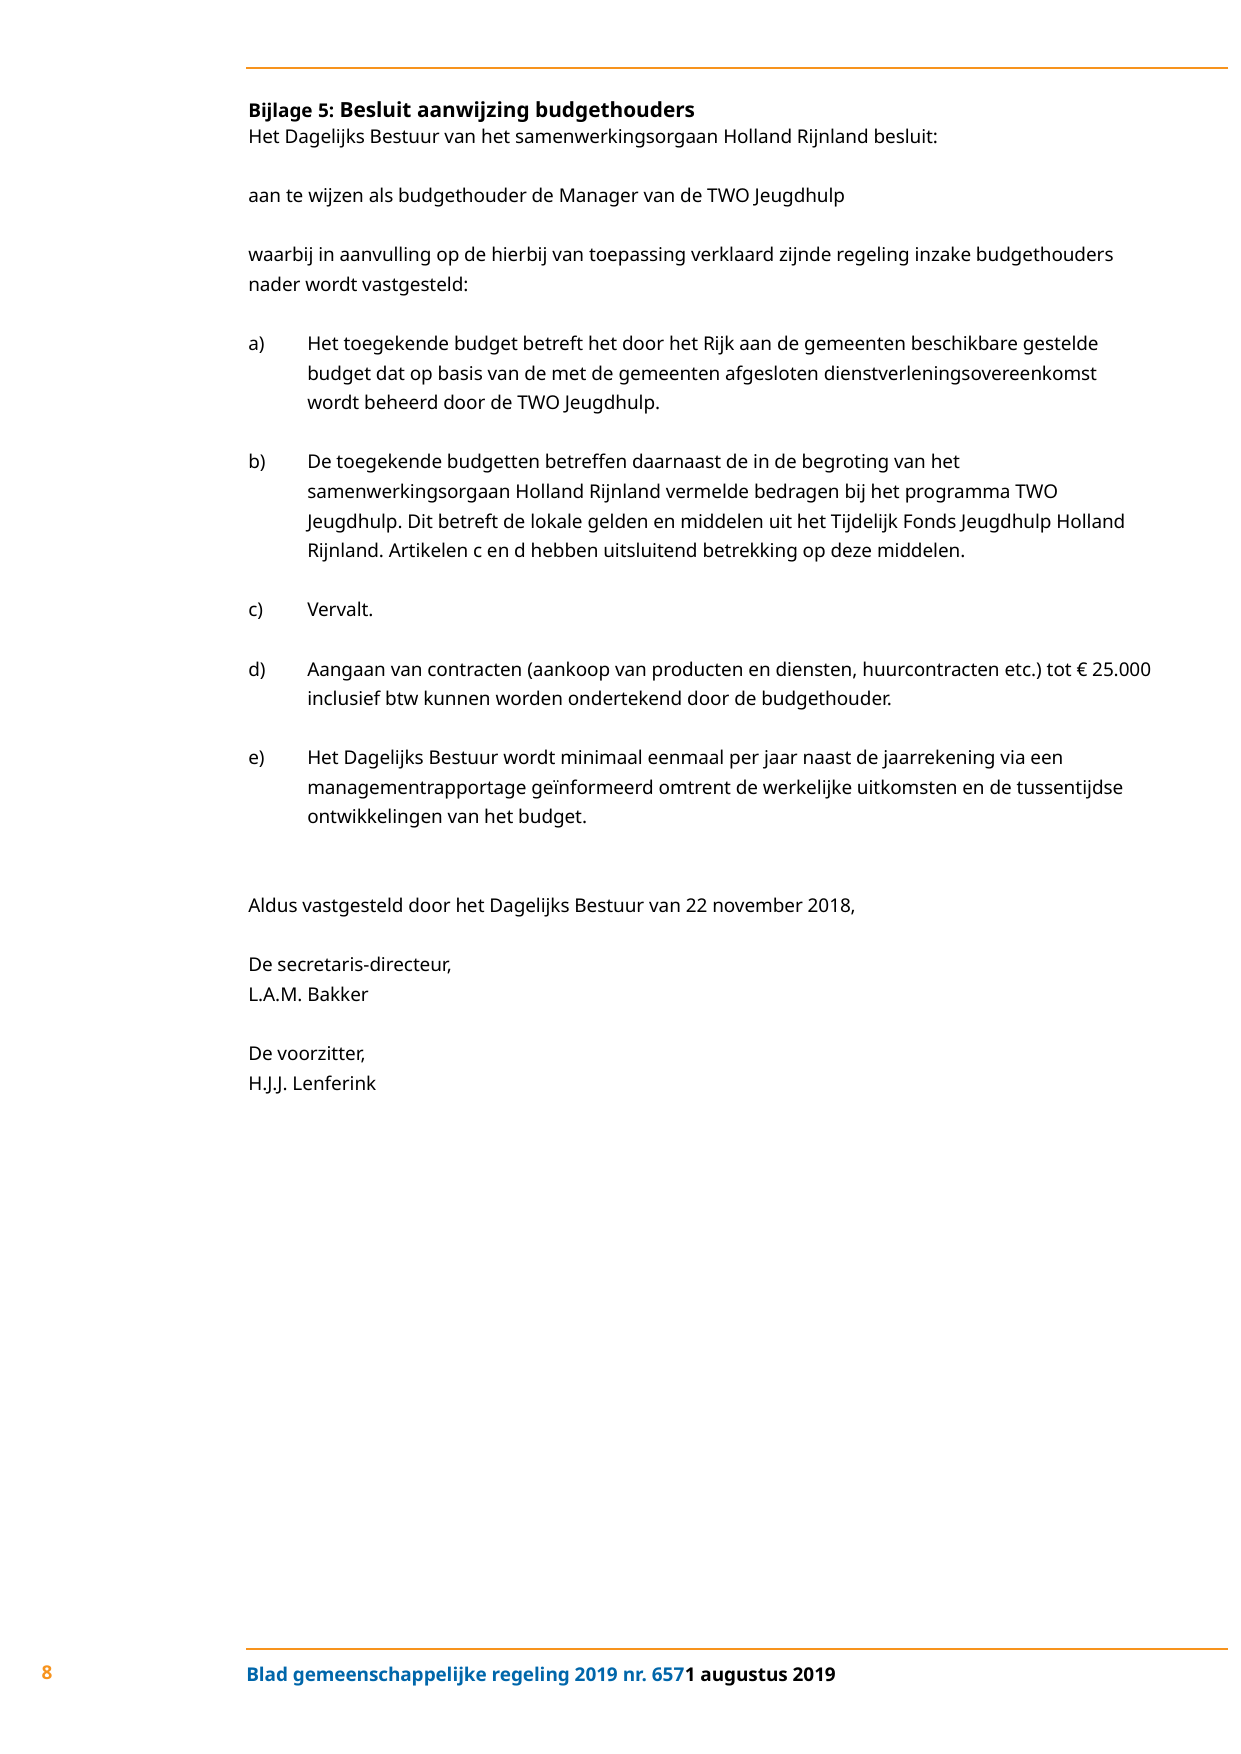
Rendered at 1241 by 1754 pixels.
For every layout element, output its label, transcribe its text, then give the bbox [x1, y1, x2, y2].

text Bijlage 5: Besluit aanwijzing budgethouders [248, 95, 1152, 123]
list De toegekende budgetten betreffen daarnaast de in de begroting van het samenwerkingsorgaan Holland Rijnland vermelde bedragen bij het programma TWO Jeugdhulp. Dit betreft de lokale gelden en middelen uit het Tijdelijk Fonds Jeugdhulp Holland Rijnland. Artikelen c en d hebben uitsluitend betrekking op deze middelen. [248, 449, 1152, 563]
list Het Dagelijks Bestuur wordt minimaal eenmaal per jaar naast de jaarrekening via een managementrapportage geïnformeerd omtrent de werkelijke uitkomsten en de tussentijdse ontwikkelingen van het budget. [248, 744, 1152, 829]
picture [41, 47, 231, 172]
list Aangaan van contracten (aankoop van producten en diensten, huurcontracten etc.) tot € 25.000 inclusief btw kunnen worden ondertekend door de budgethouder. [248, 656, 1152, 711]
list Het toegekende budget betreft het door het Rijk aan de gemeenten beschikbare gestelde budget dat op basis van de met de gemeenten afgesloten dienstverleningsovereenkomst wordt beheerd door de TWO Jeugdhulp. [248, 330, 1152, 415]
text H.J.J. Lenferink [248, 1070, 1152, 1096]
text Aldus vastgesteld door het Dagelijks Bestuur van 22 november 2018, [248, 892, 1152, 918]
text De secretaris-directeur, [248, 952, 1152, 977]
text De voorzitter, [248, 1040, 1152, 1066]
text L.A.M. Bakker [248, 981, 1152, 1007]
list Vervalt. [248, 597, 1152, 622]
text aan te wijzen als budgethouder de Manager van de TWO Jeugdhulp [248, 182, 1152, 208]
text waarbij in aanvulling op de hierbij van toepassing verklaard zijnde regeling inzake budgethouders nader wordt vastgesteld: [248, 242, 1152, 297]
text Het Dagelijks Bestuur van het samenwerkingsorgaan Holland Rijnland besluit: [248, 123, 1152, 149]
